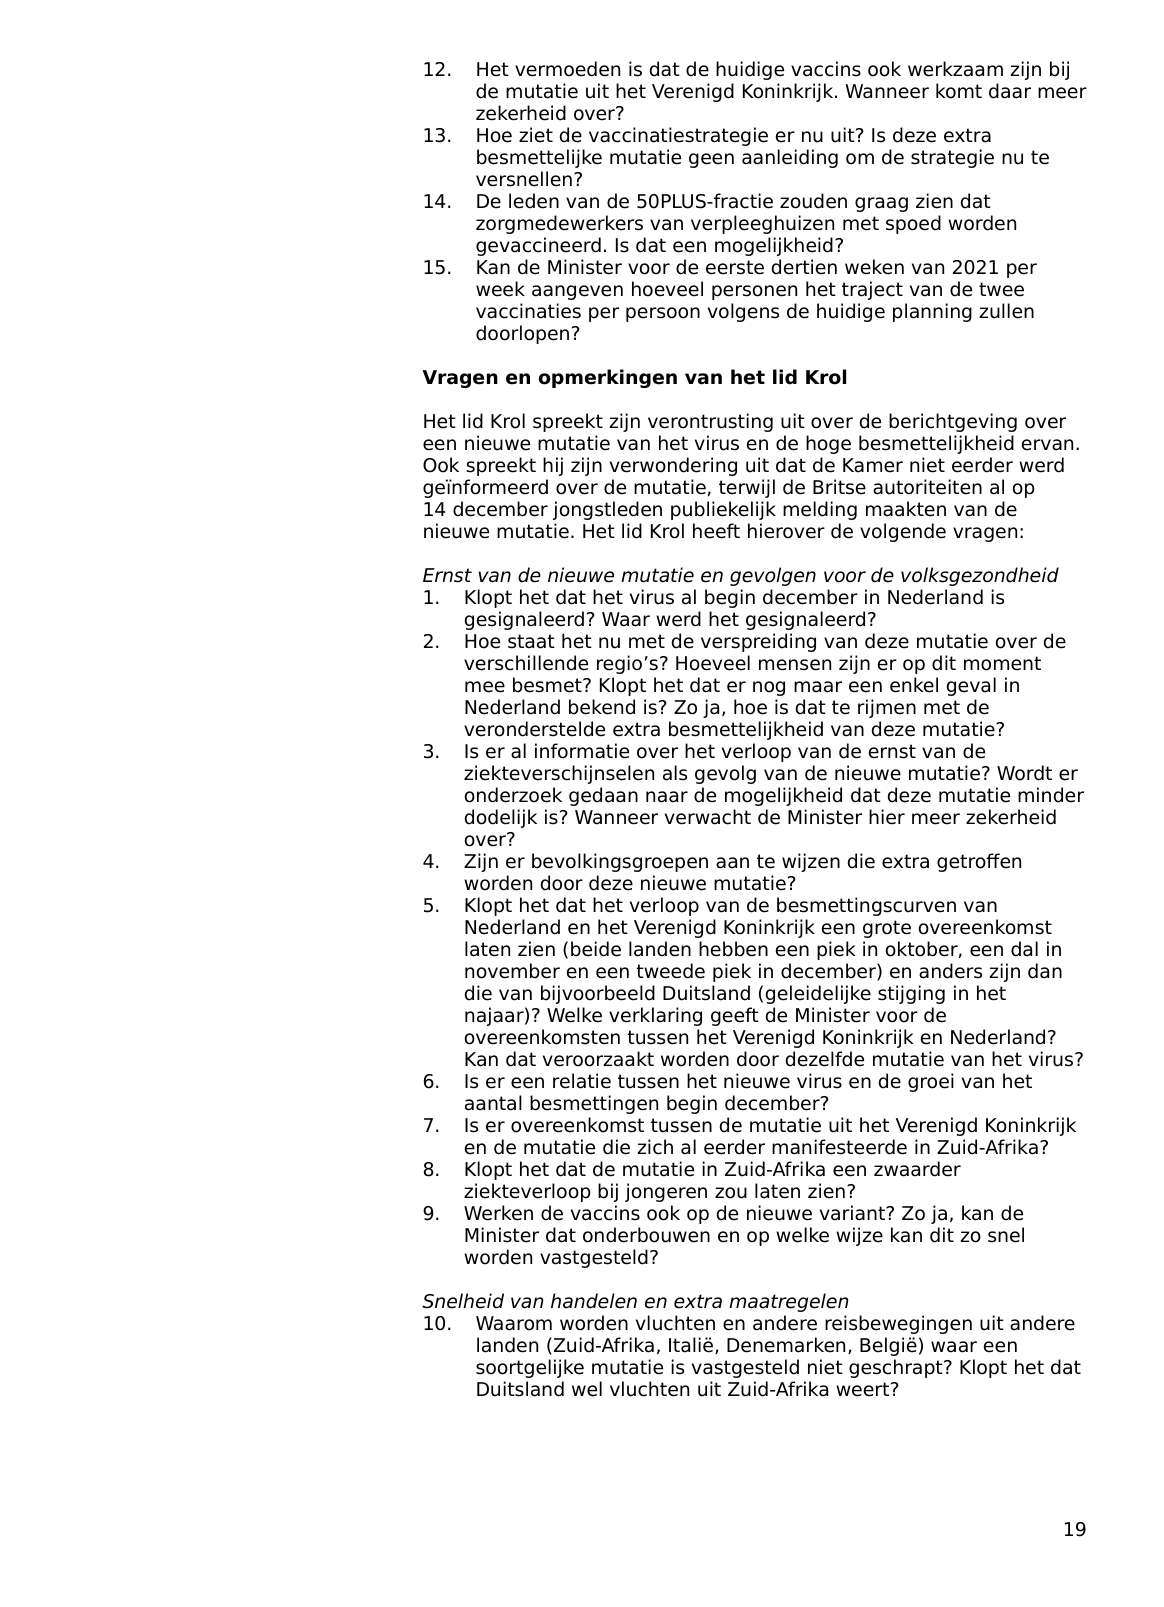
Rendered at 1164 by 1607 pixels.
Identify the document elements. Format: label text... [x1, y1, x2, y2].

text Het lid Krol spreekt zijn verontrusting uit over de berichtgeving over een nieuwe mutatie van het virus en de hoge besmettelijkheid ervan. Ook spreekt hij zijn verwondering uit dat de Kamer niet eerder werd geïnformeerd over de mutatie, terwijl de Britse autoriteiten al op 14 december jongstleden publiekelijk melding maakten van de nieuwe mutatie. Het lid Krol heeft hierover de volgende vragen: [422, 411, 1087, 543]
subtitle Vragen en opmerkingen van het lid Krol [422, 367, 1087, 389]
subtitle Snelheid van handelen en extra maatregelen [422, 1291, 1087, 1313]
subtitle Ernst van de nieuwe mutatie en gevolgen voor de volksgezondheid [422, 565, 1087, 587]
text 14. De leden van de 50PLUS-fractie zouden graag zien dat zorgmedewerkers van verpleeghuizen met spoed worden gevaccineerd. Is dat een mogelijkheid? [422, 191, 1087, 257]
text 1. Klopt het dat het virus al begin december in Nederland is gesignaleerd? Waar werd het gesignaleerd? [422, 587, 1087, 631]
text 5. Klopt het dat het verloop van de besmettingscurven van Nederland en het Verenigd Koninkrijk een grote overeenkomst laten zien (beide landen hebben een piek in oktober, een dal in november en een tweede piek in december) en anders zijn dan die van bijvoorbeeld Duitsland (geleidelijke stijging in het najaar)? Welke verklaring geeft de Minister voor de overeenkomsten tussen het Verenigd Koninkrijk en Nederland? Kan dat veroorzaakt worden door dezelfde mutatie van het virus? [422, 895, 1087, 1071]
text 6. Is er een relatie tussen het nieuwe virus en de groei van het aantal besmettingen begin december? [422, 1071, 1087, 1115]
text 13. Hoe ziet de vaccinatiestrategie er nu uit? Is deze extra besmettelijke mutatie geen aanleiding om de strategie nu te versnellen? [422, 125, 1087, 191]
text 10. Waarom worden vluchten en andere reisbewegingen uit andere landen (Zuid-Afrika, Italië, Denemarken, België) waar een soortgelijke mutatie is vastgesteld niet geschrapt? Klopt het dat Duitsland wel vluchten uit Zuid-Afrika weert? [422, 1313, 1087, 1401]
text 9. Werken de vaccins ook op de nieuwe variant? Zo ja, kan de Minister dat onderbouwen en op welke wijze kan dit zo snel worden vastgesteld? [422, 1203, 1087, 1268]
text 12. Het vermoeden is dat de huidige vaccins ook werkzaam zijn bij de mutatie uit het Verenigd Koninkrijk. Wanneer komt daar meer zekerheid over? [422, 59, 1087, 125]
text 4. Zijn er bevolkingsgroepen aan te wijzen die extra getroffen worden door deze nieuwe mutatie? [422, 851, 1087, 895]
text 7. Is er overeenkomst tussen de mutatie uit het Verenigd Koninkrijk en de mutatie die zich al eerder manifesteerde in Zuid-Afrika? [422, 1115, 1087, 1159]
text 15. Kan de Minister voor de eerste dertien weken van 2021 per week aangeven hoeveel personen het traject van de twee vaccinaties per persoon volgens de huidige planning zullen doorlopen? [422, 257, 1087, 345]
text 8. Klopt het dat de mutatie in Zuid-Afrika een zwaarder ziekteverloop bij jongeren zou laten zien? [422, 1159, 1087, 1203]
text 3. Is er al informatie over het verloop van de ernst van de ziekteverschijnselen als gevolg van de nieuwe mutatie? Wordt er onderzoek gedaan naar de mogelijkheid dat deze mutatie minder dodelijk is? Wanneer verwacht de Minister hier meer zekerheid over? [422, 741, 1087, 851]
text 2. Hoe staat het nu met de verspreiding van deze mutatie over de verschillende regio’s? Hoeveel mensen zijn er op dit moment mee besmet? Klopt het dat er nog maar een enkel geval in Nederland bekend is? Zo ja, hoe is dat te rijmen met de veronderstelde extra besmettelijkheid van deze mutatie? [422, 631, 1087, 741]
